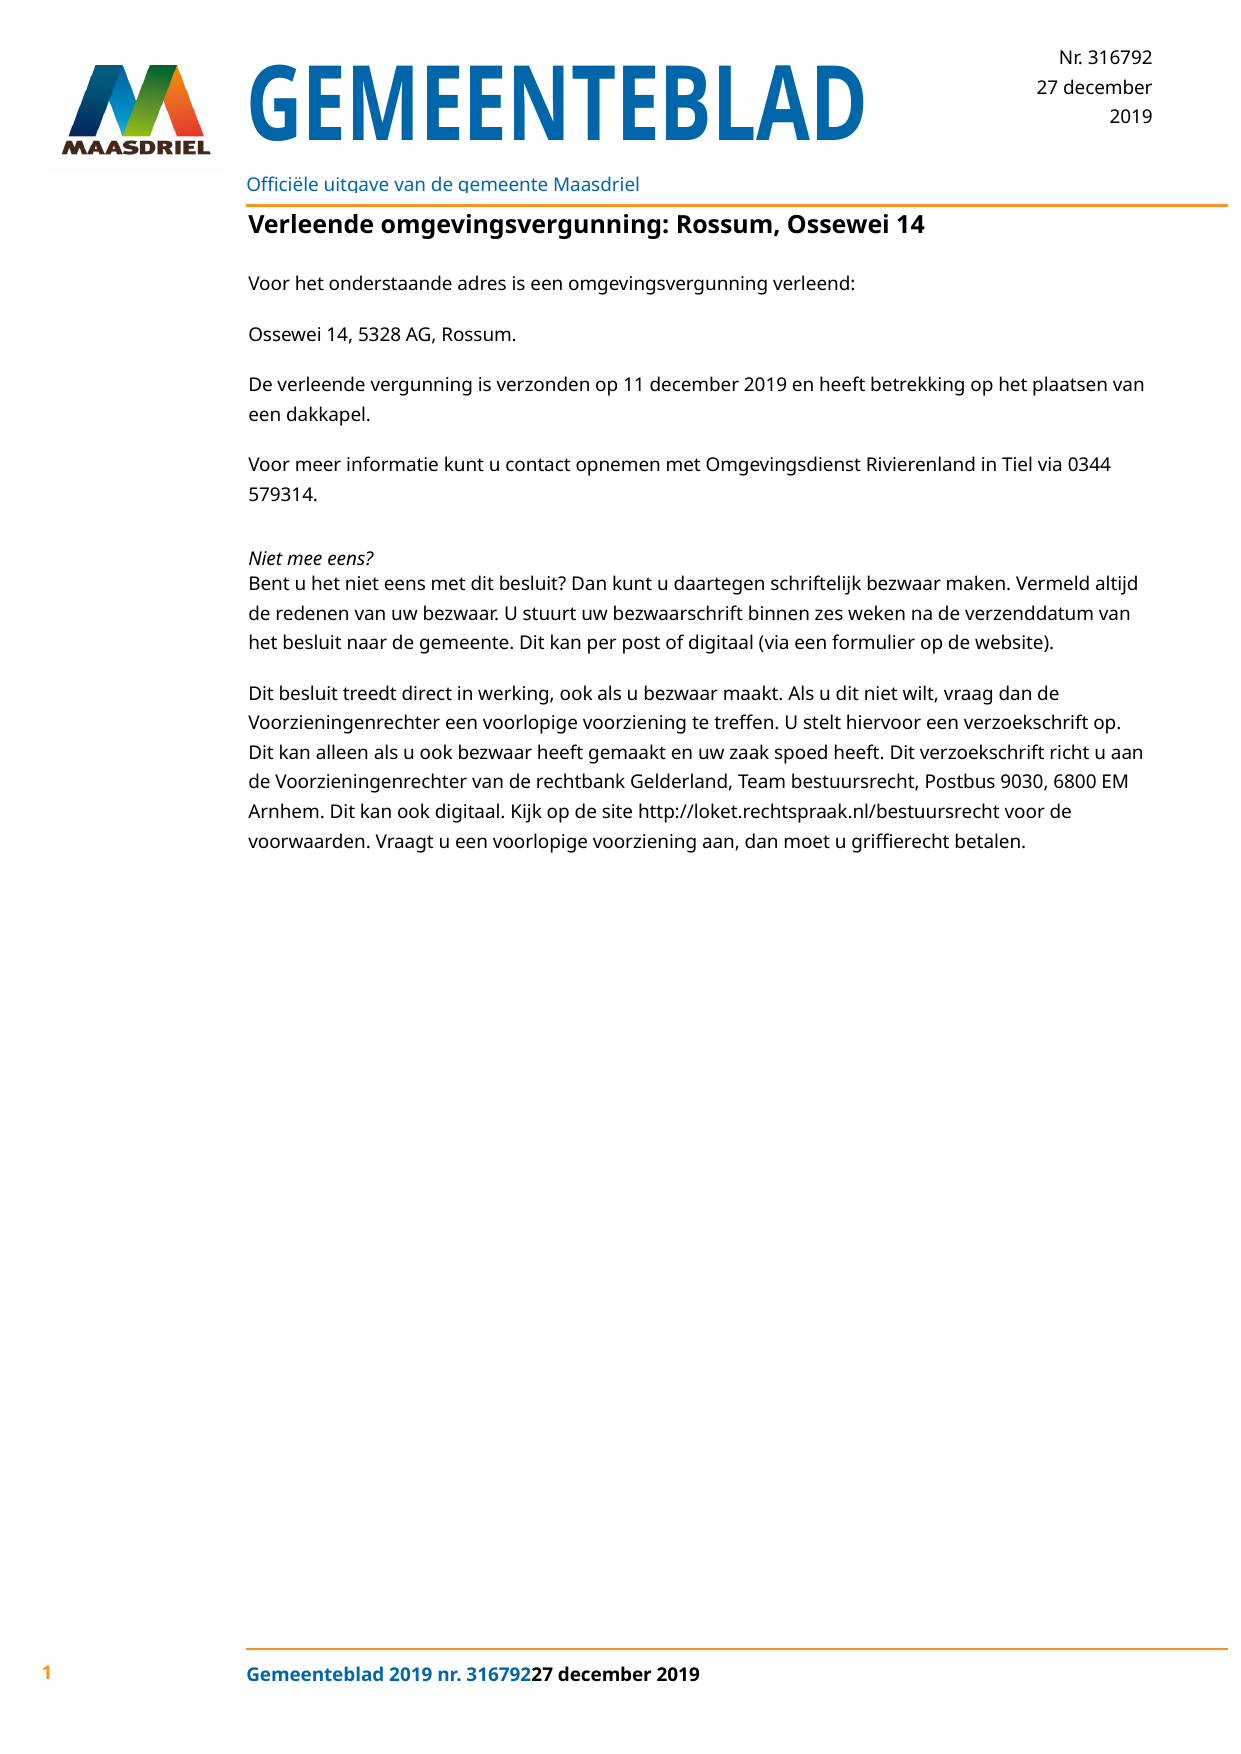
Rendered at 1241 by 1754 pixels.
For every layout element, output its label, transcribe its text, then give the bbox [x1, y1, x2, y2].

text Verleende omgevingsvergunning: Rossum, Ossewei 14 [248, 207, 1152, 241]
text Voor meer informatie kunt u contact opnemen met Omgevingsdienst Rivierenland in Tiel via 0344 579314. [248, 451, 1152, 506]
picture [41, 47, 231, 172]
text Voor het onderstaande adres is een omgevingsvergunning verleend: [248, 270, 1152, 296]
text Ossewei 14, 5328 AG, Rossum. [248, 321, 1152, 346]
text Niet mee eens? [248, 545, 1152, 570]
text De verleende vergunning is verzonden op 11 december 2019 en heeft betrekking op het plaatsen van een dakkapel. [248, 371, 1152, 426]
text Bent u het niet eens met dit besluit? Dan kunt u daartegen schriftelijk bezwaar maken. Vermeld altijd de redenen van uw bezwaar. U stuurt uw bezwaarschrift binnen zes weken na de verzenddatum van het besluit naar de gemeente. Dit kan per post of digitaal (via een formulier op de website). [248, 570, 1152, 655]
text Dit besluit treedt direct in werking, ook als u bezwaar maakt. Als u dit niet wilt, vraag dan de Voorzieningenrechter een voorlopige voorziening te treffen. U stelt hiervoor een verzoekschrift op. Dit kan alleen als u ook bezwaar heeft gemaakt en uw zaak spoed heeft. Dit verzoekschrift richt u aan de Voorzieningenrechter van de rechtbank Gelderland, Team bestuursrecht, Postbus 9030, 6800 EM Arnhem. Dit kan ook digitaal. Kijk op de site http://loket.rechtspraak.nl/bestuursrecht voor de voorwaarden. Vraagt u een voorlopige voorziening aan, dan moet u griffierecht betalen. [248, 680, 1152, 854]
